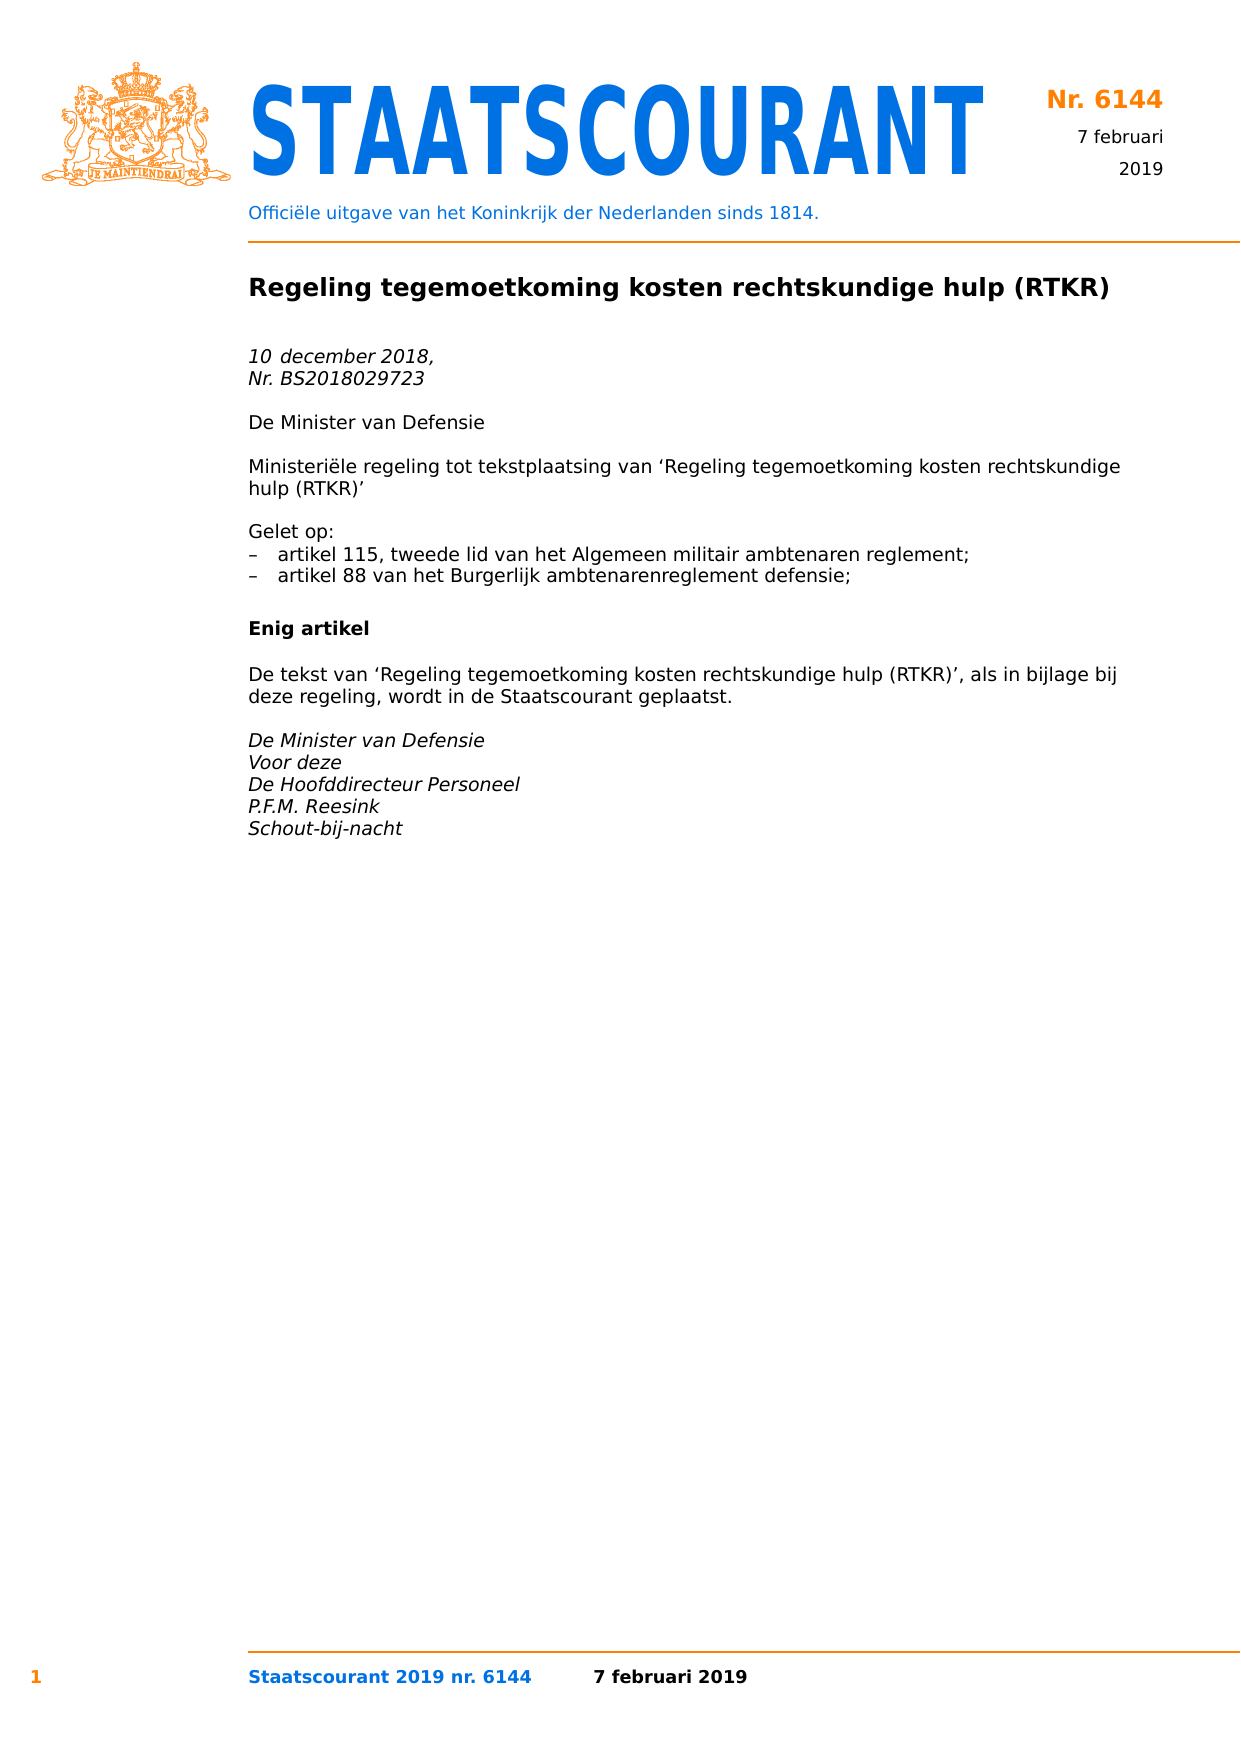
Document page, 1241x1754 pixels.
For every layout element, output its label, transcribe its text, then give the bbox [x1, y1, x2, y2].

text De Minister van Defensie Voor deze De Hoofddirecteur Personeel P.F.M. Reesink Schout-bij-nacht [248, 730, 1163, 840]
text – artikel 88 van het Burgerlijk ambtenarenreglement defensie; [248, 565, 1163, 587]
table_cell 2019 [998, 153, 1240, 203]
text – artikel 115, tweede lid van het Algemeen militair ambtenaren reglement; [248, 543, 1163, 565]
subtitle Regeling tegemoetkoming kosten rechtskundige hulp (RTKR) [248, 273, 1163, 302]
table_cell Officiële uitgave van het Koninkrijk der Nederlanden sinds 1814. [248, 203, 1240, 241]
table_cell 7 februari [998, 121, 1240, 153]
table_header [25, 62, 248, 241]
table_header STAATSCOURANT [248, 62, 998, 203]
text 10 december 2018, [248, 346, 1163, 368]
text Ministeriële regeling tot tekstplaatsing van ‘Regeling tegemoetkoming kosten rechtskundige hulp (RTKR)’ [248, 456, 1163, 499]
text Nr. BS2018029723 [248, 368, 1163, 390]
picture [41, 62, 231, 186]
text De tekst van ‘Regeling tegemoetkoming kosten rechtskundige hulp (RTKR)’, als in bijlage bij deze regeling, wordt in de Staatscourant geplaatst. [248, 664, 1163, 708]
text Gelet op: [248, 521, 1163, 543]
text De Minister van Defensie [248, 412, 1163, 434]
subtitle Enig artikel [248, 617, 1163, 639]
table_header Nr. 6144 [998, 62, 1240, 121]
